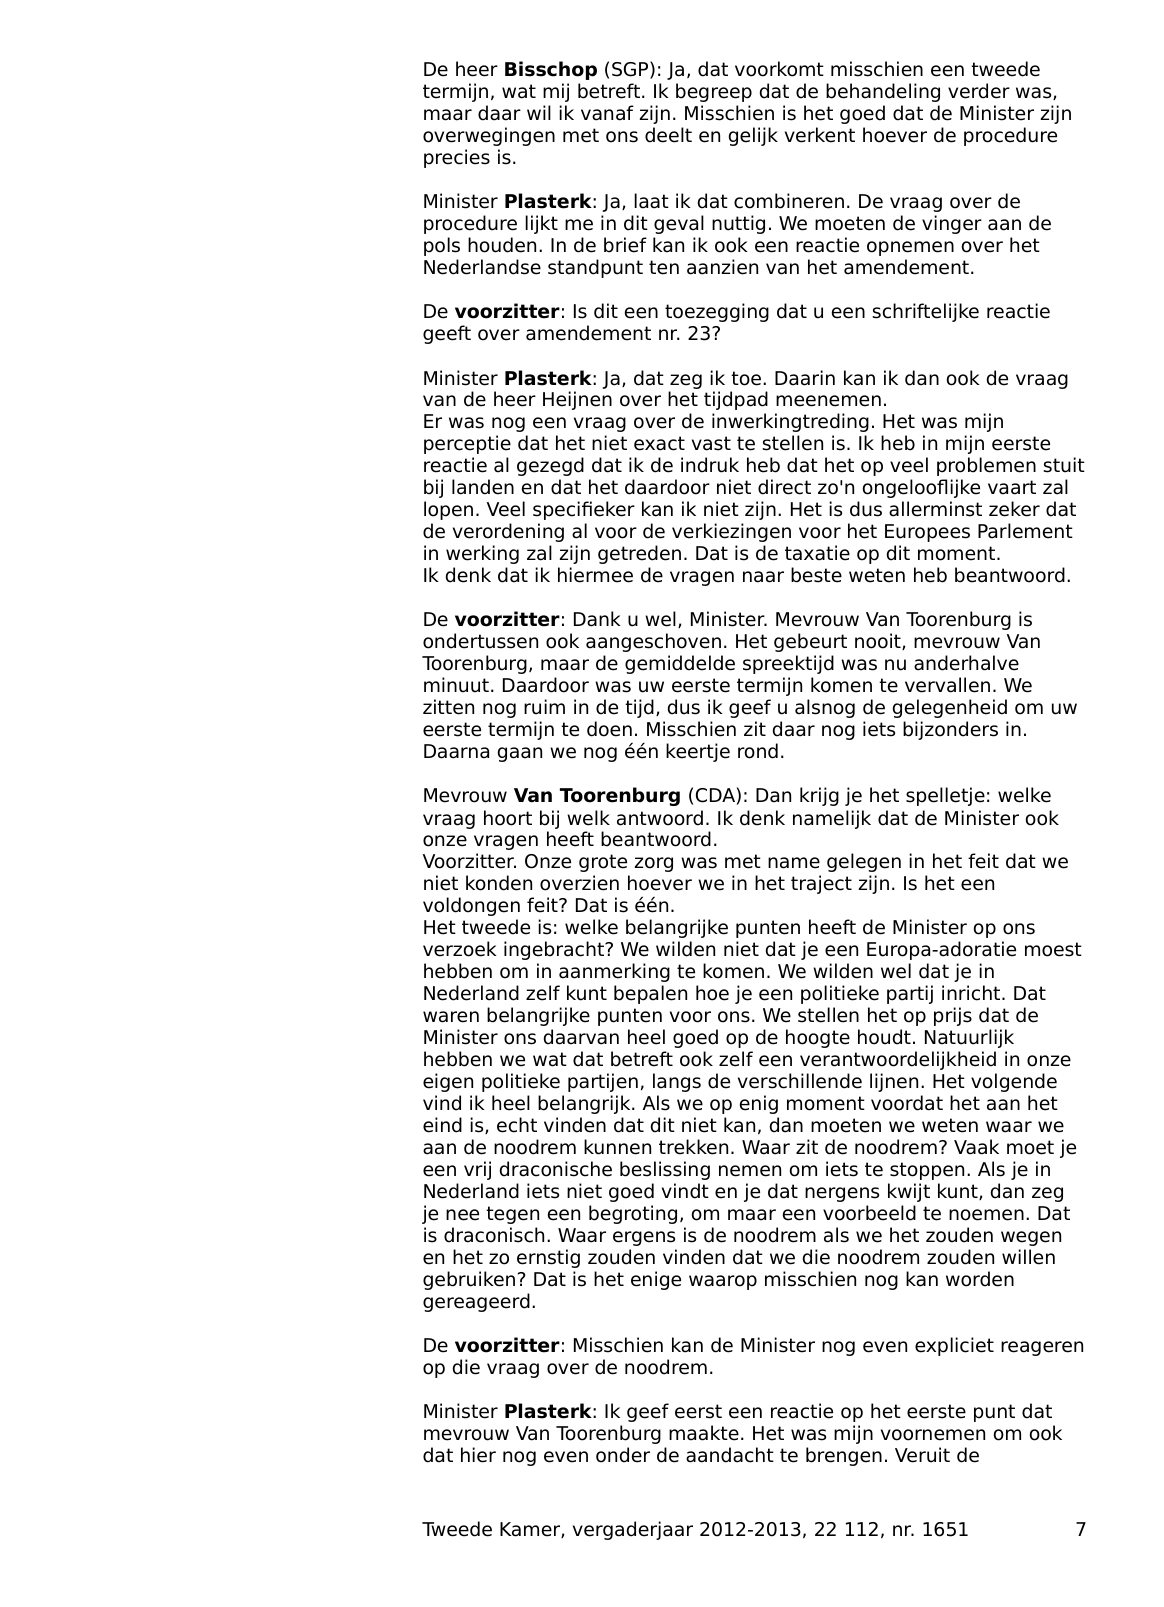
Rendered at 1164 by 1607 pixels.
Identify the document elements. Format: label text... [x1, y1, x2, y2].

text Ik denk dat ik hiermee de vragen naar beste weten heb beantwoord. [422, 565, 1087, 587]
text Mevrouw Van Toorenburg (CDA): Dan krijg je het spelletje: welke vraag hoort bij welk antwoord. Ik denk namelijk dat de Minister ook onze vragen heeft beantwoord. [422, 785, 1087, 851]
text De voorzitter: Dank u wel, Minister. Mevrouw Van Toorenburg is ondertussen ook aangeschoven. Het gebeurt nooit, mevrouw Van Toorenburg, maar de gemiddelde spreektijd was nu anderhalve minuut. Daardoor was uw eerste termijn komen te vervallen. We zitten nog ruim in de tijd, dus ik geef u alsnog de gelegenheid om uw eerste termijn te doen. Misschien zit daar nog iets bijzonders in. Daarna gaan we nog één keertje rond. [422, 609, 1087, 763]
text Er was nog een vraag over de inwerkingtreding. Het was mijn perceptie dat het niet exact vast te stellen is. Ik heb in mijn eerste reactie al gezegd dat ik de indruk heb dat het op veel problemen stuit bij landen en dat het daardoor niet direct zo'n ongelooflijke vaart zal lopen. Veel specifieker kan ik niet zijn. Het is dus allerminst zeker dat de verordening al voor de verkiezingen voor het Europees Parlement in werking zal zijn getreden. Dat is de taxatie op dit moment. [422, 411, 1087, 565]
text Het tweede is: welke belangrijke punten heeft de Minister op ons verzoek ingebracht? We wilden niet dat je een Europa-adoratie moest hebben om in aanmerking te komen. We wilden wel dat je in Nederland zelf kunt bepalen hoe je een politieke partij inricht. Dat waren belangrijke punten voor ons. We stellen het op prijs dat de Minister ons daarvan heel goed op de hoogte houdt. Natuurlijk hebben we wat dat betreft ook zelf een verantwoordelijkheid in onze eigen politieke partijen, langs de verschillende lijnen. Het volgende vind ik heel belangrijk. Als we op enig moment voordat het aan het eind is, echt vinden dat dit niet kan, dan moeten we weten waar we aan de noodrem kunnen trekken. Waar zit de noodrem? Vaak moet je een vrij draconische beslissing nemen om iets te stoppen. Als je in Nederland iets niet goed vindt en je dat nergens kwijt kunt, dan zeg je nee tegen een begroting, om maar een voorbeeld te noemen. Dat is draconisch. Waar ergens is de noodrem als we het zouden wegen en het zo ernstig zouden vinden dat we die noodrem zouden willen gebruiken? Dat is het enige waarop misschien nog kan worden gereageerd. [422, 917, 1087, 1313]
text Minister Plasterk: Ja, dat zeg ik toe. Daarin kan ik dan ook de vraag van de heer Heijnen over het tijdpad meenemen. [422, 367, 1087, 411]
text Voorzitter. Onze grote zorg was met name gelegen in het feit dat we niet konden overzien hoever we in het traject zijn. Is het een voldongen feit? Dat is één. [422, 851, 1087, 917]
text De voorzitter: Is dit een toezegging dat u een schriftelijke reactie geeft over amendement nr. 23? [422, 301, 1087, 345]
text De voorzitter: Misschien kan de Minister nog even expliciet reageren op die vraag over de noodrem. [422, 1335, 1087, 1379]
text Minister Plasterk: Ja, laat ik dat combineren. De vraag over de procedure lijkt me in dit geval nuttig. We moeten de vinger aan de pols houden. In de brief kan ik ook een reactie opnemen over het Nederlandse standpunt ten aanzien van het amendement. [422, 191, 1087, 279]
text Minister Plasterk: Ik geef eerst een reactie op het eerste punt dat mevrouw Van Toorenburg maakte. Het was mijn voornemen om ook dat hier nog even onder de aandacht te brengen. Veruit de [422, 1401, 1087, 1467]
text De heer Bisschop (SGP): Ja, dat voorkomt misschien een tweede termijn, wat mij betreft. Ik begreep dat de behandeling verder was, maar daar wil ik vanaf zijn. Misschien is het goed dat de Minister zijn overwegingen met ons deelt en gelijk verkent hoever de procedure precies is. [422, 59, 1087, 169]
